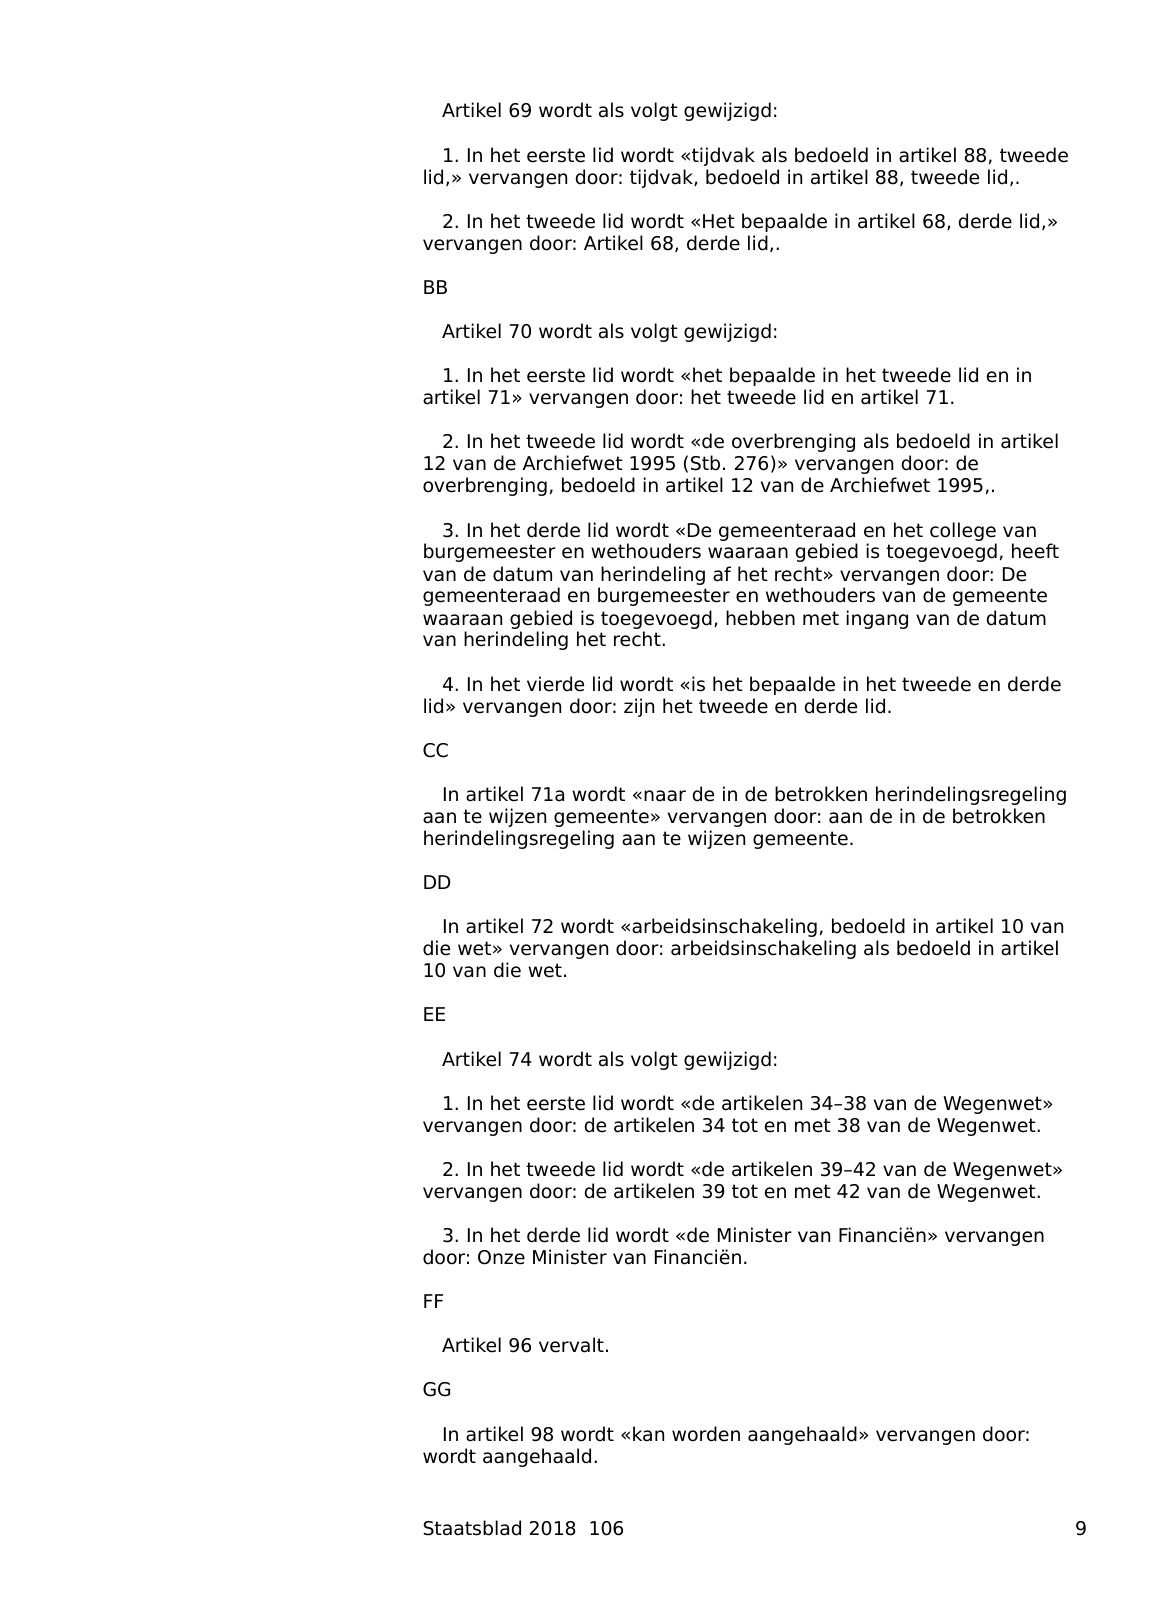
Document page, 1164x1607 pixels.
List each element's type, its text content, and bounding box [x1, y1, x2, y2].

text FF [422, 1291, 1087, 1313]
text Artikel 69 wordt als volgt gewijzigd: [422, 100, 1087, 122]
text In artikel 71a wordt «naar de in de betrokken herindelingsregeling aan te wijzen gemeente» vervangen door: aan de in de betrokken herindelingsregeling aan te wijzen gemeente. [422, 784, 1087, 850]
text 2. In het tweede lid wordt «de artikelen 39–42 van de Wegenwet» vervangen door: de artikelen 39 tot en met 42 van de Wegenwet. [422, 1159, 1087, 1203]
text Artikel 74 wordt als volgt gewijzigd: [422, 1048, 1087, 1070]
text In artikel 72 wordt «arbeidsinschakeling, bedoeld in artikel 10 van die wet» vervangen door: arbeidsinschakeling als bedoeld in artikel 10 van die wet. [422, 916, 1087, 982]
text In artikel 98 wordt «kan worden aangehaald» vervangen door: wordt aangehaald. [422, 1423, 1087, 1467]
text 1. In het eerste lid wordt «het bepaalde in het tweede lid en in artikel 71» vervangen door: het tweede lid en artikel 71. [422, 365, 1087, 409]
text 2. In het tweede lid wordt «Het bepaalde in artikel 68, derde lid,» vervangen door: Artikel 68, derde lid,. [422, 211, 1087, 255]
text Artikel 70 wordt als volgt gewijzigd: [422, 321, 1087, 343]
text GG [422, 1379, 1087, 1401]
text EE [422, 1004, 1087, 1026]
text CC [422, 740, 1087, 762]
text 3. In het derde lid wordt «De gemeenteraad en het college van burgemeester en wethouders waaraan gebied is toegevoegd, heeft van de datum van herindeling af het recht» vervangen door: De gemeenteraad en burgemeester en wethouders van de gemeente waaraan gebied is toegevoegd, hebben met ingang van de datum van herindeling het recht. [422, 519, 1087, 651]
text 4. In het vierde lid wordt «is het bepaalde in het tweede en derde lid» vervangen door: zijn het tweede en derde lid. [422, 673, 1087, 717]
text 1. In het eerste lid wordt «de artikelen 34–38 van de Wegenwet» vervangen door: de artikelen 34 tot en met 38 van de Wegenwet. [422, 1093, 1087, 1137]
text 2. In het tweede lid wordt «de overbrenging als bedoeld in artikel 12 van de Archiefwet 1995 (Stb. 276)» vervangen door: de overbrenging, bedoeld in artikel 12 van de Archiefwet 1995,. [422, 431, 1087, 497]
text DD [422, 872, 1087, 894]
text 3. In het derde lid wordt «de Minister van Financiën» vervangen door: Onze Minister van Financiën. [422, 1225, 1087, 1269]
text Artikel 96 vervalt. [422, 1335, 1087, 1357]
text 1. In het eerste lid wordt «tijdvak als bedoeld in artikel 88, tweede lid,» vervangen door: tijdvak, bedoeld in artikel 88, tweede lid,. [422, 144, 1087, 188]
text BB [422, 277, 1087, 299]
